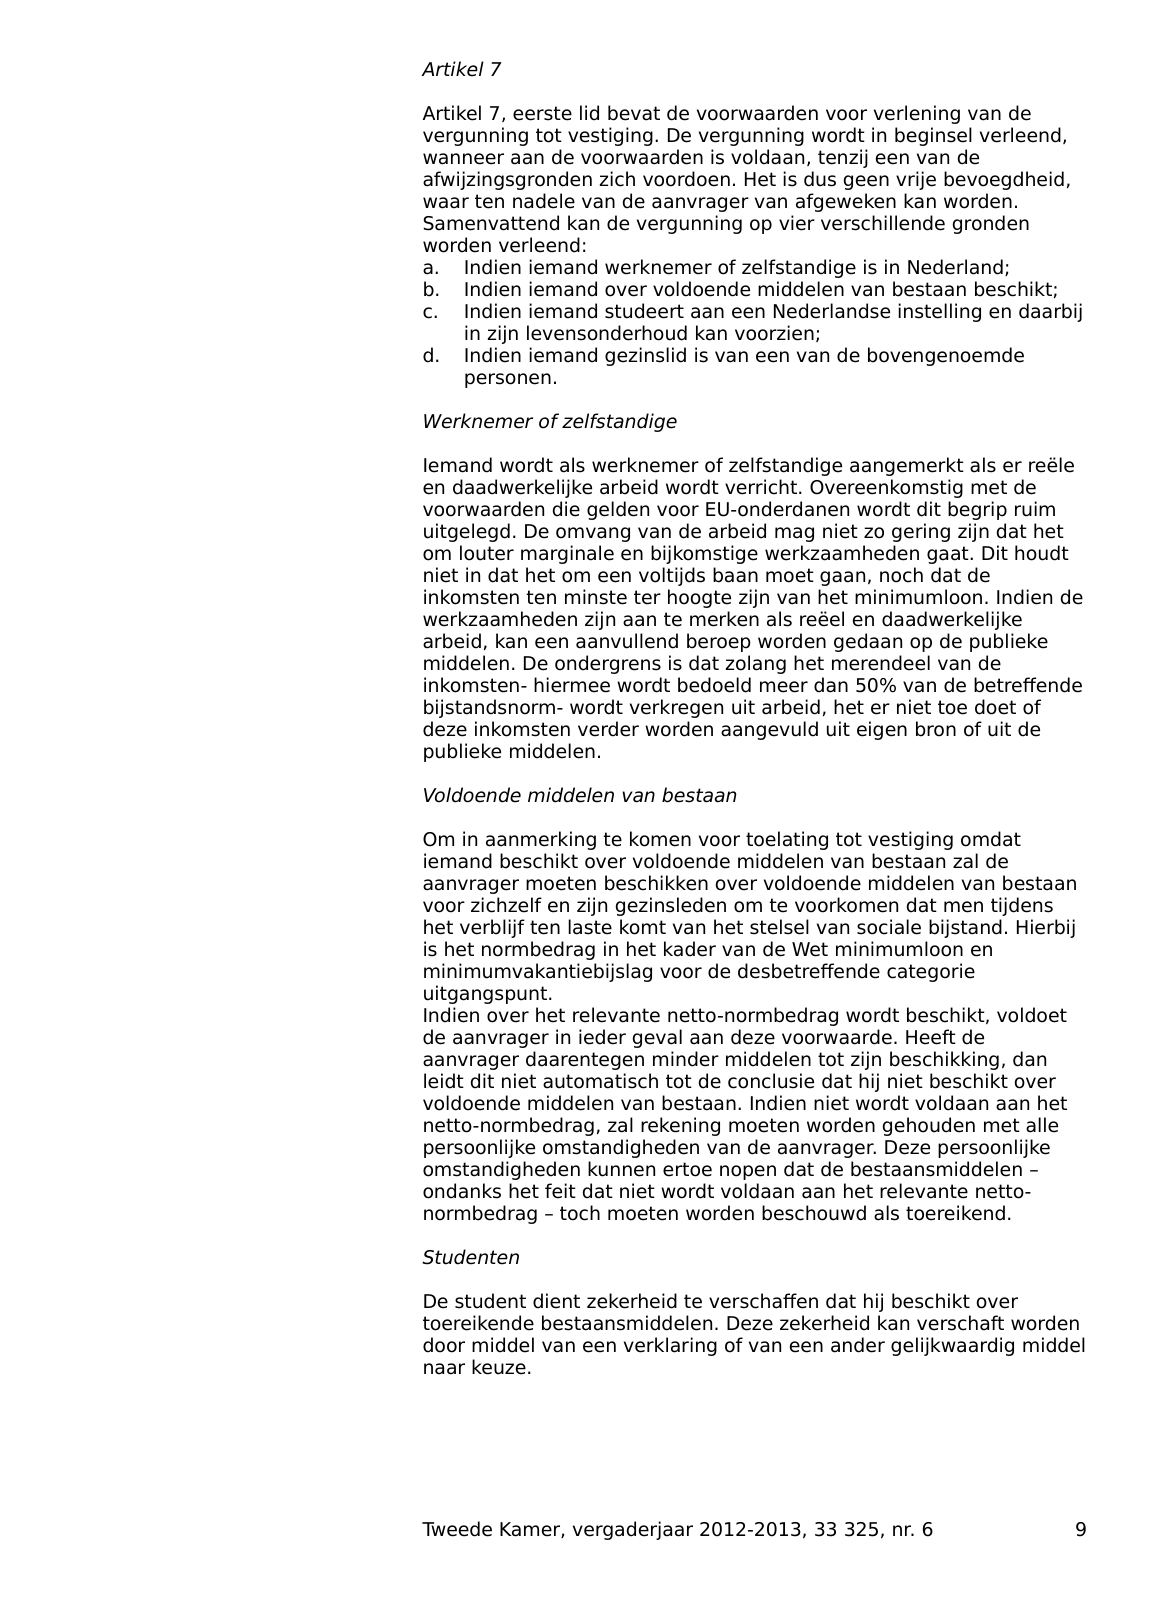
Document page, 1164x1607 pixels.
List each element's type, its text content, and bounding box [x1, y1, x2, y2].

subtitle Artikel 7 [422, 59, 1087, 81]
text De student dient zekerheid te verschaffen dat hij beschikt over toereikende bestaansmiddelen. Deze zekerheid kan verschaft worden door middel van een verklaring of van een ander gelijkwaardig middel naar keuze. [422, 1291, 1087, 1379]
text Iemand wordt als werknemer of zelfstandige aangemerkt als er reële en daadwerkelijke arbeid wordt verricht. Overeenkomstig met de voorwaarden die gelden voor EU-onderdanen wordt dit begrip ruim uitgelegd. De omvang van de arbeid mag niet zo gering zijn dat het om louter marginale en bijkomstige werkzaamheden gaat. Dit houdt niet in dat het om een voltijds baan moet gaan, noch dat de inkomsten ten minste ter hoogte zijn van het minimumloon. Indien de werkzaamheden zijn aan te merken als reëel en daadwerkelijke arbeid, kan een aanvullend beroep worden gedaan op de publieke middelen. De ondergrens is dat zolang het merendeel van de inkomsten- hiermee wordt bedoeld meer dan 50% van de betreffende bijstandsnorm- wordt verkregen uit arbeid, het er niet toe doet of deze inkomsten verder worden aangevuld uit eigen bron of uit de publieke middelen. [422, 455, 1087, 763]
text d. Indien iemand gezinslid is van een van de bovengenoemde personen. [422, 345, 1087, 389]
text Indien over het relevante netto-normbedrag wordt beschikt, voldoet de aanvrager in ieder geval aan deze voorwaarde. Heeft de aanvrager daarentegen minder middelen tot zijn beschikking, dan leidt dit niet automatisch tot de conclusie dat hij niet beschikt over voldoende middelen van bestaan. Indien niet wordt voldaan aan het netto-normbedrag, zal rekening moeten worden gehouden met alle persoonlijke omstandigheden van de aanvrager. Deze persoonlijke omstandigheden kunnen ertoe nopen dat de bestaansmiddelen – ondanks het feit dat niet wordt voldaan aan het relevante netto-normbedrag – toch moeten worden beschouwd als toereikend. [422, 1005, 1087, 1225]
text a. Indien iemand werknemer of zelfstandige is in Nederland; [422, 257, 1087, 279]
subtitle Studenten [422, 1247, 1087, 1269]
text Om in aanmerking te komen voor toelating tot vestiging omdat iemand beschikt over voldoende middelen van bestaan zal de aanvrager moeten beschikken over voldoende middelen van bestaan voor zichzelf en zijn gezinsleden om te voorkomen dat men tijdens het verblijf ten laste komt van het stelsel van sociale bijstand. Hierbij is het normbedrag in het kader van de Wet minimumloon en minimumvakantiebijslag voor de desbetreffende categorie uitgangspunt. [422, 829, 1087, 1005]
text b. Indien iemand over voldoende middelen van bestaan beschikt; [422, 279, 1087, 301]
subtitle Voldoende middelen van bestaan [422, 785, 1087, 807]
subtitle Werknemer of zelfstandige [422, 411, 1087, 433]
text Samenvattend kan de vergunning op vier verschillende gronden worden verleend: [422, 213, 1087, 257]
text c. Indien iemand studeert aan een Nederlandse instelling en daarbij in zijn levensonderhoud kan voorzien; [422, 301, 1087, 345]
text Artikel 7, eerste lid bevat de voorwaarden voor verlening van de vergunning tot vestiging. De vergunning wordt in beginsel verleend, wanneer aan de voorwaarden is voldaan, tenzij een van de afwijzingsgronden zich voordoen. Het is dus geen vrije bevoegdheid, waar ten nadele van de aanvrager van afgeweken kan worden. [422, 103, 1087, 213]
